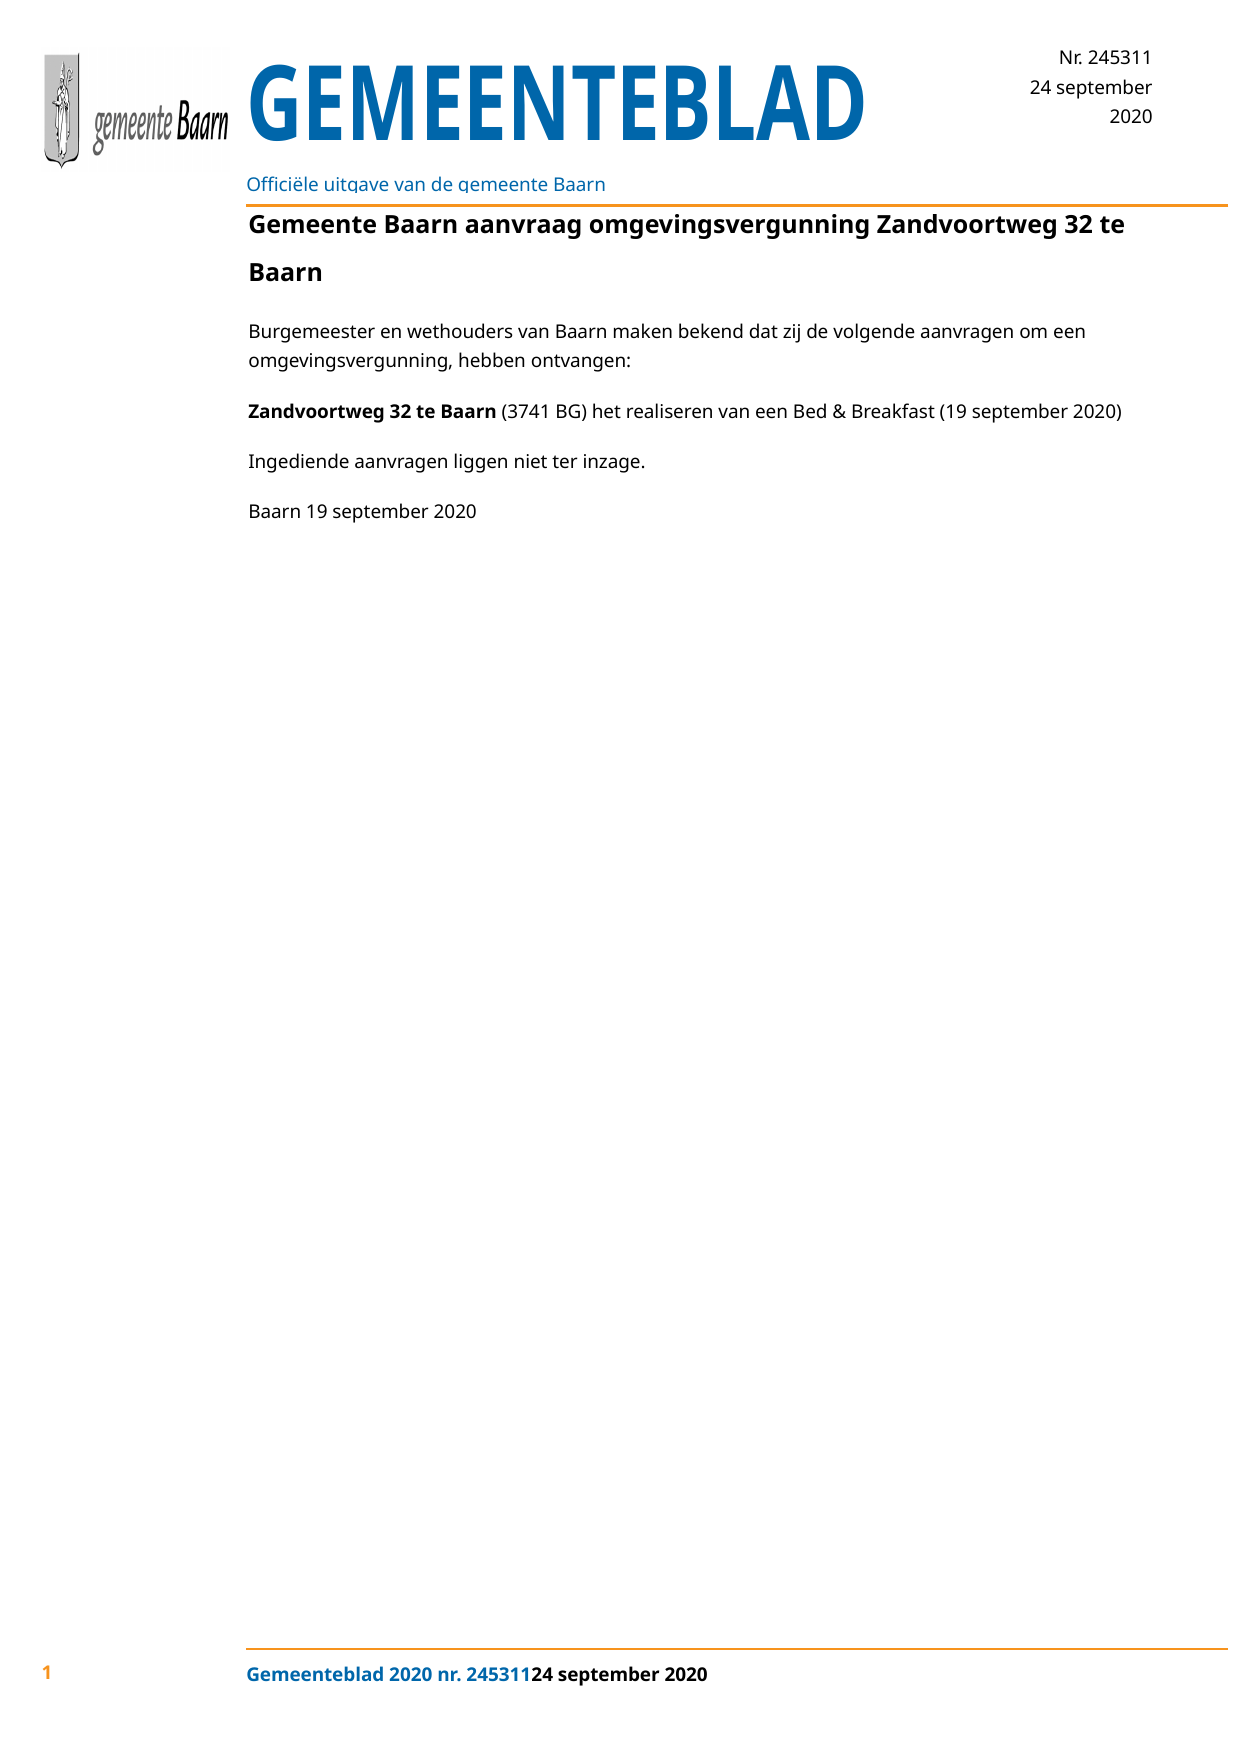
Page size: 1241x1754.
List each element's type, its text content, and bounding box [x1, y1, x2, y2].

text Burgemeester en wethouders van Baarn maken bekend dat zij de volgende aanvragen om een omgevingsvergunning, hebben ontvangen: [248, 318, 1152, 373]
picture [41, 47, 231, 172]
text Zandvoortweg 32 te Baarn (3741 BG) het realiseren van een Bed & Breakfast (19 september 2020) [248, 398, 1152, 424]
text Gemeente Baarn aanvraag omgevingsvergunning Zandvoortweg 32 te Baarn [248, 207, 1152, 288]
text Baarn 19 september 2020 [248, 499, 1152, 524]
text Ingediende aanvragen liggen niet ter inzage. [248, 448, 1152, 474]
